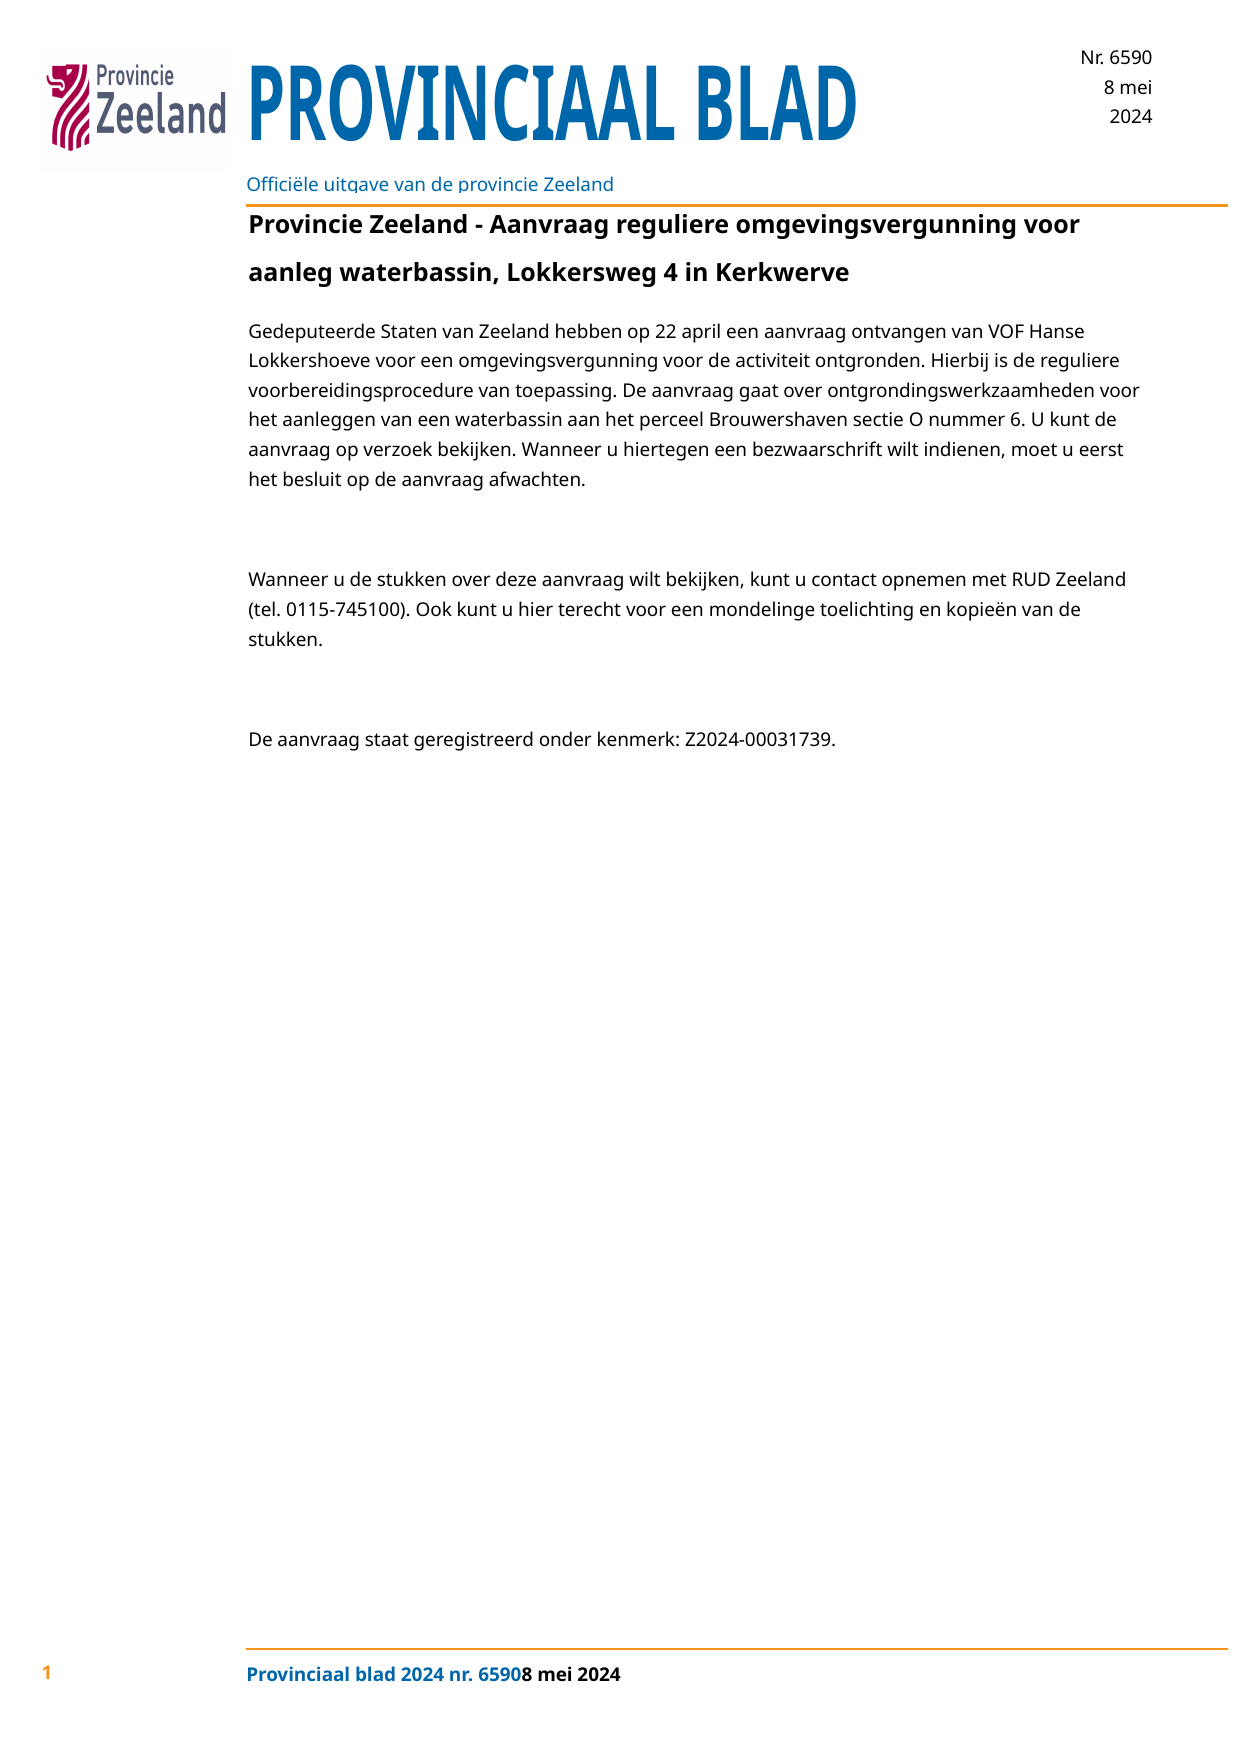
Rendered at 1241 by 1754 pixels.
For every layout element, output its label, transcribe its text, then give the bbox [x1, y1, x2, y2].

text Wanneer u de stukken over deze aanvraag wilt bekijken, kunt u contact opnemen met RUD Zeeland (tel. 0115-745100). Ook kunt u hier terecht voor een mondelinge toelichting en kopieën van de stukken. [248, 567, 1152, 652]
text Gedeputeerde Staten van Zeeland hebben op 22 april een aanvraag ontvangen van VOF Hanse Lokkershoeve voor een omgevingsvergunning voor de activiteit ontgronden. Hierbij is de reguliere voorbereidingsprocedure van toepassing. De aanvraag gaat over ontgrondingswerkzaamheden voor het aanleggen van een waterbassin aan het perceel Brouwershaven sectie O nummer 6. U kunt de aanvraag op verzoek bekijken. Wanneer u hiertegen een bezwaarschrift wilt indienen, moet u eerst het besluit op de aanvraag afwachten. [248, 318, 1152, 492]
picture [41, 47, 231, 172]
text Provincie Zeeland - Aanvraag reguliere omgevingsvergunning voor aanleg waterbassin, Lokkersweg 4 in Kerkwerve [248, 207, 1152, 288]
text De aanvraag staat geregistreerd onder kenmerk: Z2024-00031739. [248, 727, 1152, 752]
